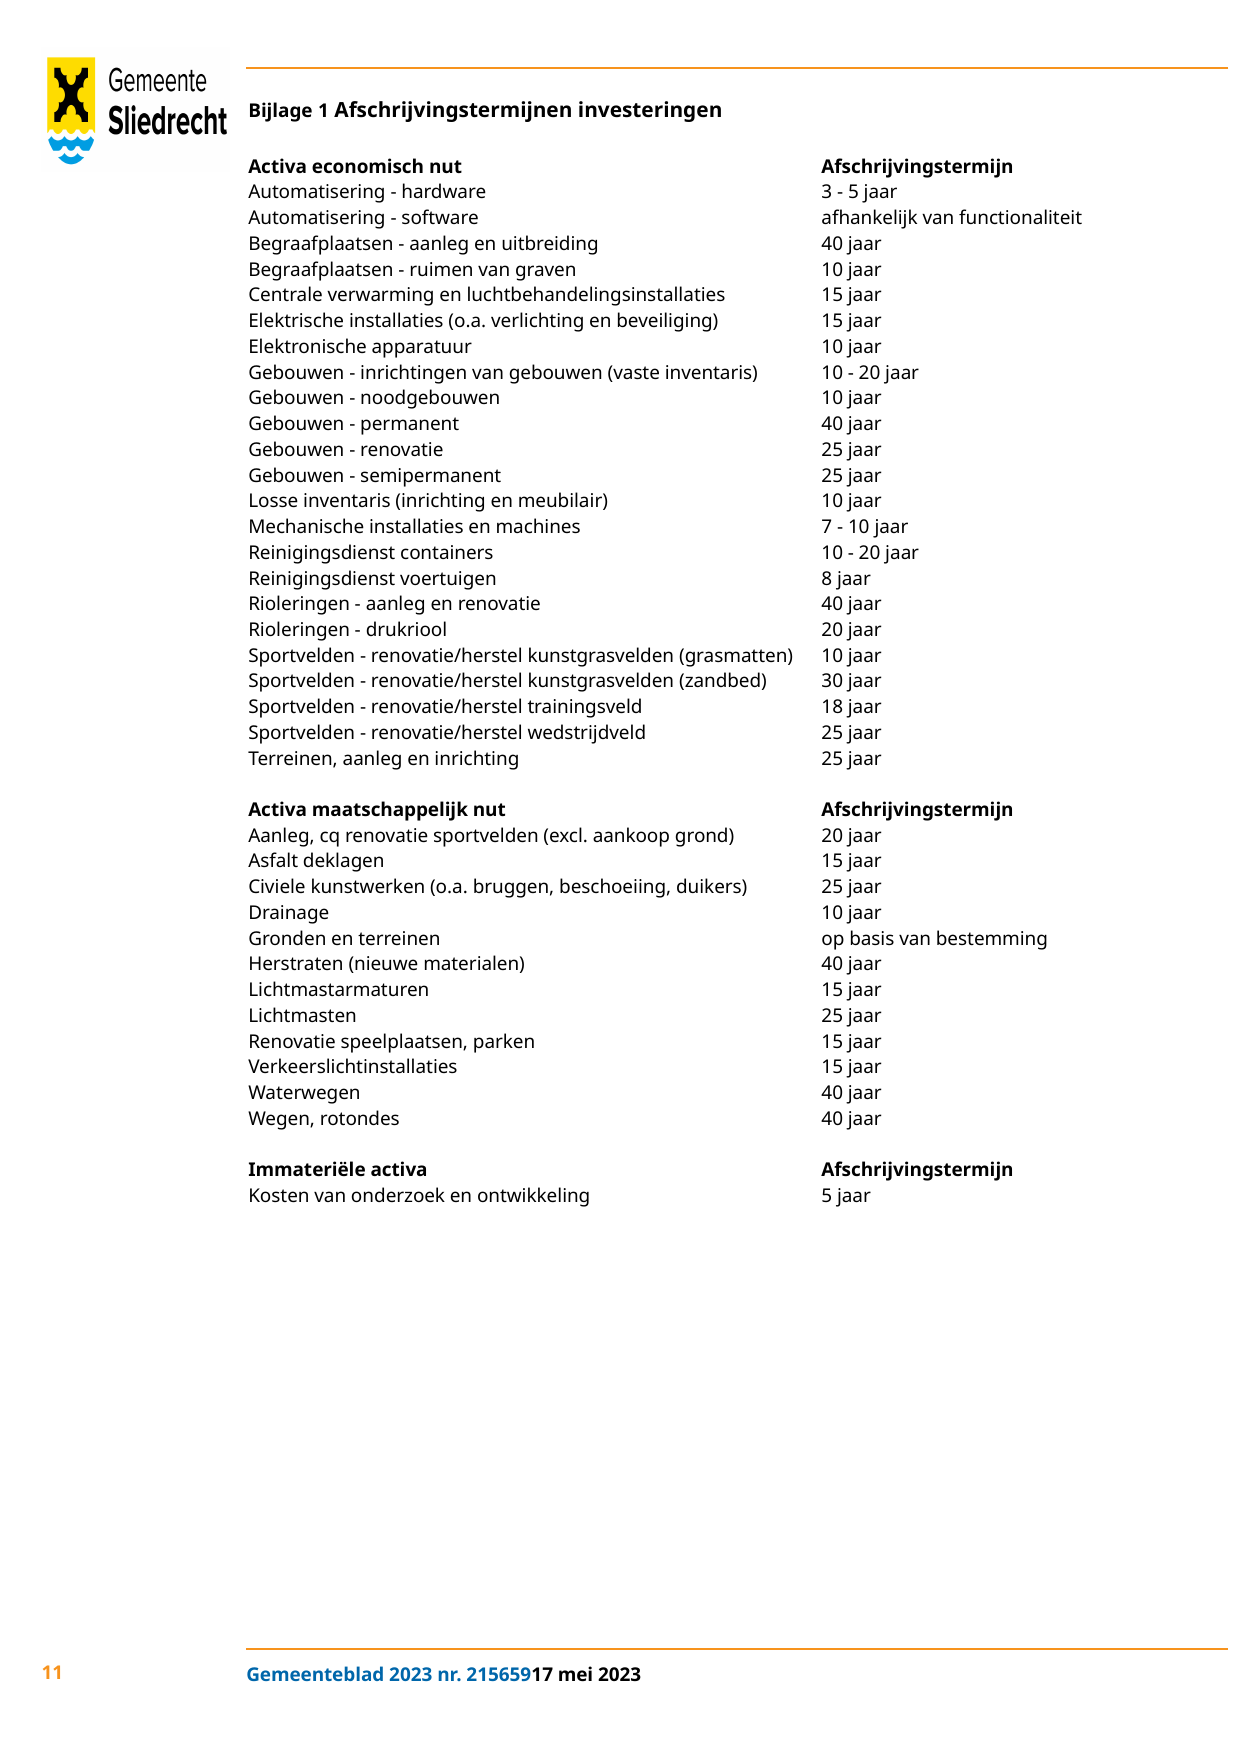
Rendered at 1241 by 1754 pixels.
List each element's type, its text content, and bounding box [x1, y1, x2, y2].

table_cell Begraafplaatsen - ruimen van graven [248, 256, 821, 282]
table_cell Gebouwen - permanent [248, 410, 821, 436]
table_cell 40 jaar [821, 410, 1152, 436]
table_cell Drainage [248, 899, 821, 925]
table_cell Lichtmasten [248, 1002, 821, 1028]
table_cell Reinigingsdienst containers [248, 539, 821, 565]
table_header Afschrijvingstermijn [821, 153, 1152, 179]
table_cell Lichtmastarmaturen [248, 976, 821, 1002]
table_cell 25 jaar [821, 462, 1152, 487]
table_cell 7 - 10 jaar [821, 513, 1152, 539]
picture [41, 47, 231, 172]
table_cell 3 - 5 jaar [821, 179, 1152, 204]
table_cell Afschrijvingstermijn [821, 796, 1152, 822]
table_cell Terreinen, aanleg en inrichting [248, 745, 821, 771]
table_cell 20 jaar [821, 822, 1152, 848]
table_cell Sportvelden - renovatie/herstel kunstgrasvelden (grasmatten) [248, 642, 821, 668]
table_cell Wegen, rotondes [248, 1105, 821, 1131]
table_cell 40 jaar [821, 1079, 1152, 1105]
table_cell 5 jaar [821, 1182, 1152, 1208]
table_cell 40 jaar [821, 951, 1152, 976]
table_cell afhankelijk van functionaliteit [821, 205, 1152, 230]
table_cell 20 jaar [821, 616, 1152, 642]
table_cell 30 jaar [821, 668, 1152, 693]
table_cell Begraafplaatsen - aanleg en uitbreiding [248, 230, 821, 256]
table_cell Losse inventaris (inrichting en meubilair) [248, 488, 821, 513]
table_cell Elektronische apparatuur [248, 333, 821, 359]
table_cell Mechanische installaties en machines [248, 513, 821, 539]
table_cell Aanleg, cq renovatie sportvelden (excl. aankoop grond) [248, 822, 821, 848]
table_cell Rioleringen - drukriool [248, 616, 821, 642]
text Bijlage 1 Afschrijvingstermijnen investeringen [248, 95, 1152, 123]
table_cell Sportvelden - renovatie/herstel kunstgrasvelden (zandbed) [248, 668, 821, 693]
table_cell Immateriële activa [248, 1156, 821, 1182]
table_cell Civiele kunstwerken (o.a. bruggen, beschoeiing, duikers) [248, 874, 821, 899]
table_cell 25 jaar [821, 745, 1152, 771]
table_cell 40 jaar [821, 1105, 1152, 1131]
table_cell 25 jaar [821, 874, 1152, 899]
table_cell 10 jaar [821, 899, 1152, 925]
table_cell op basis van bestemming [821, 925, 1152, 951]
table_cell Kosten van onderzoek en ontwikkeling [248, 1182, 821, 1208]
table_cell 15 jaar [821, 976, 1152, 1002]
table_cell Renovatie speelplaatsen, parken [248, 1028, 821, 1053]
table_cell 10 jaar [821, 256, 1152, 282]
table_cell Gebouwen - semipermanent [248, 462, 821, 487]
table_cell 15 jaar [821, 308, 1152, 333]
table_cell 15 jaar [821, 282, 1152, 307]
table_cell Verkeerslichtinstallaties [248, 1054, 821, 1079]
table_cell Gebouwen - noodgebouwen [248, 385, 821, 410]
table_cell 10 jaar [821, 488, 1152, 513]
table_cell 18 jaar [821, 693, 1152, 719]
table_cell Automatisering - hardware [248, 179, 821, 204]
table_cell [248, 1131, 1152, 1156]
table_cell 10 jaar [821, 642, 1152, 668]
table_cell 15 jaar [821, 1054, 1152, 1079]
table_cell 25 jaar [821, 719, 1152, 745]
table_cell Sportvelden - renovatie/herstel wedstrijdveld [248, 719, 821, 745]
table_cell Activa maatschappelijk nut [248, 796, 821, 822]
table_cell Afschrijvingstermijn [821, 1156, 1152, 1182]
table_cell Centrale verwarming en luchtbehandelingsinstallaties [248, 282, 821, 307]
table_cell Automatisering - software [248, 205, 821, 230]
table_cell 8 jaar [821, 565, 1152, 590]
table_cell Asfalt deklagen [248, 848, 821, 873]
table_cell Gronden en terreinen [248, 925, 821, 951]
table_cell 15 jaar [821, 1028, 1152, 1053]
table_cell Sportvelden - renovatie/herstel trainingsveld [248, 693, 821, 719]
table_cell Gebouwen - renovatie [248, 436, 821, 462]
table_cell 10 - 20 jaar [821, 539, 1152, 565]
table_cell Gebouwen - inrichtingen van gebouwen (vaste inventaris) [248, 359, 821, 384]
table_cell 25 jaar [821, 1002, 1152, 1028]
table_cell 25 jaar [821, 436, 1152, 462]
table_cell Waterwegen [248, 1079, 821, 1105]
table_cell 10 jaar [821, 333, 1152, 359]
table_cell 40 jaar [821, 230, 1152, 256]
table_cell 15 jaar [821, 848, 1152, 873]
table_cell Herstraten (nieuwe materialen) [248, 951, 821, 976]
table_cell 10 - 20 jaar [821, 359, 1152, 384]
table_cell Elektrische installaties (o.a. verlichting en beveiliging) [248, 308, 821, 333]
table_cell [248, 771, 1152, 796]
table_cell 40 jaar [821, 590, 1152, 616]
table_cell 10 jaar [821, 385, 1152, 410]
table_cell Rioleringen - aanleg en renovatie [248, 590, 821, 616]
table_header Activa economisch nut [248, 153, 821, 179]
table_cell Reinigingsdienst voertuigen [248, 565, 821, 590]
